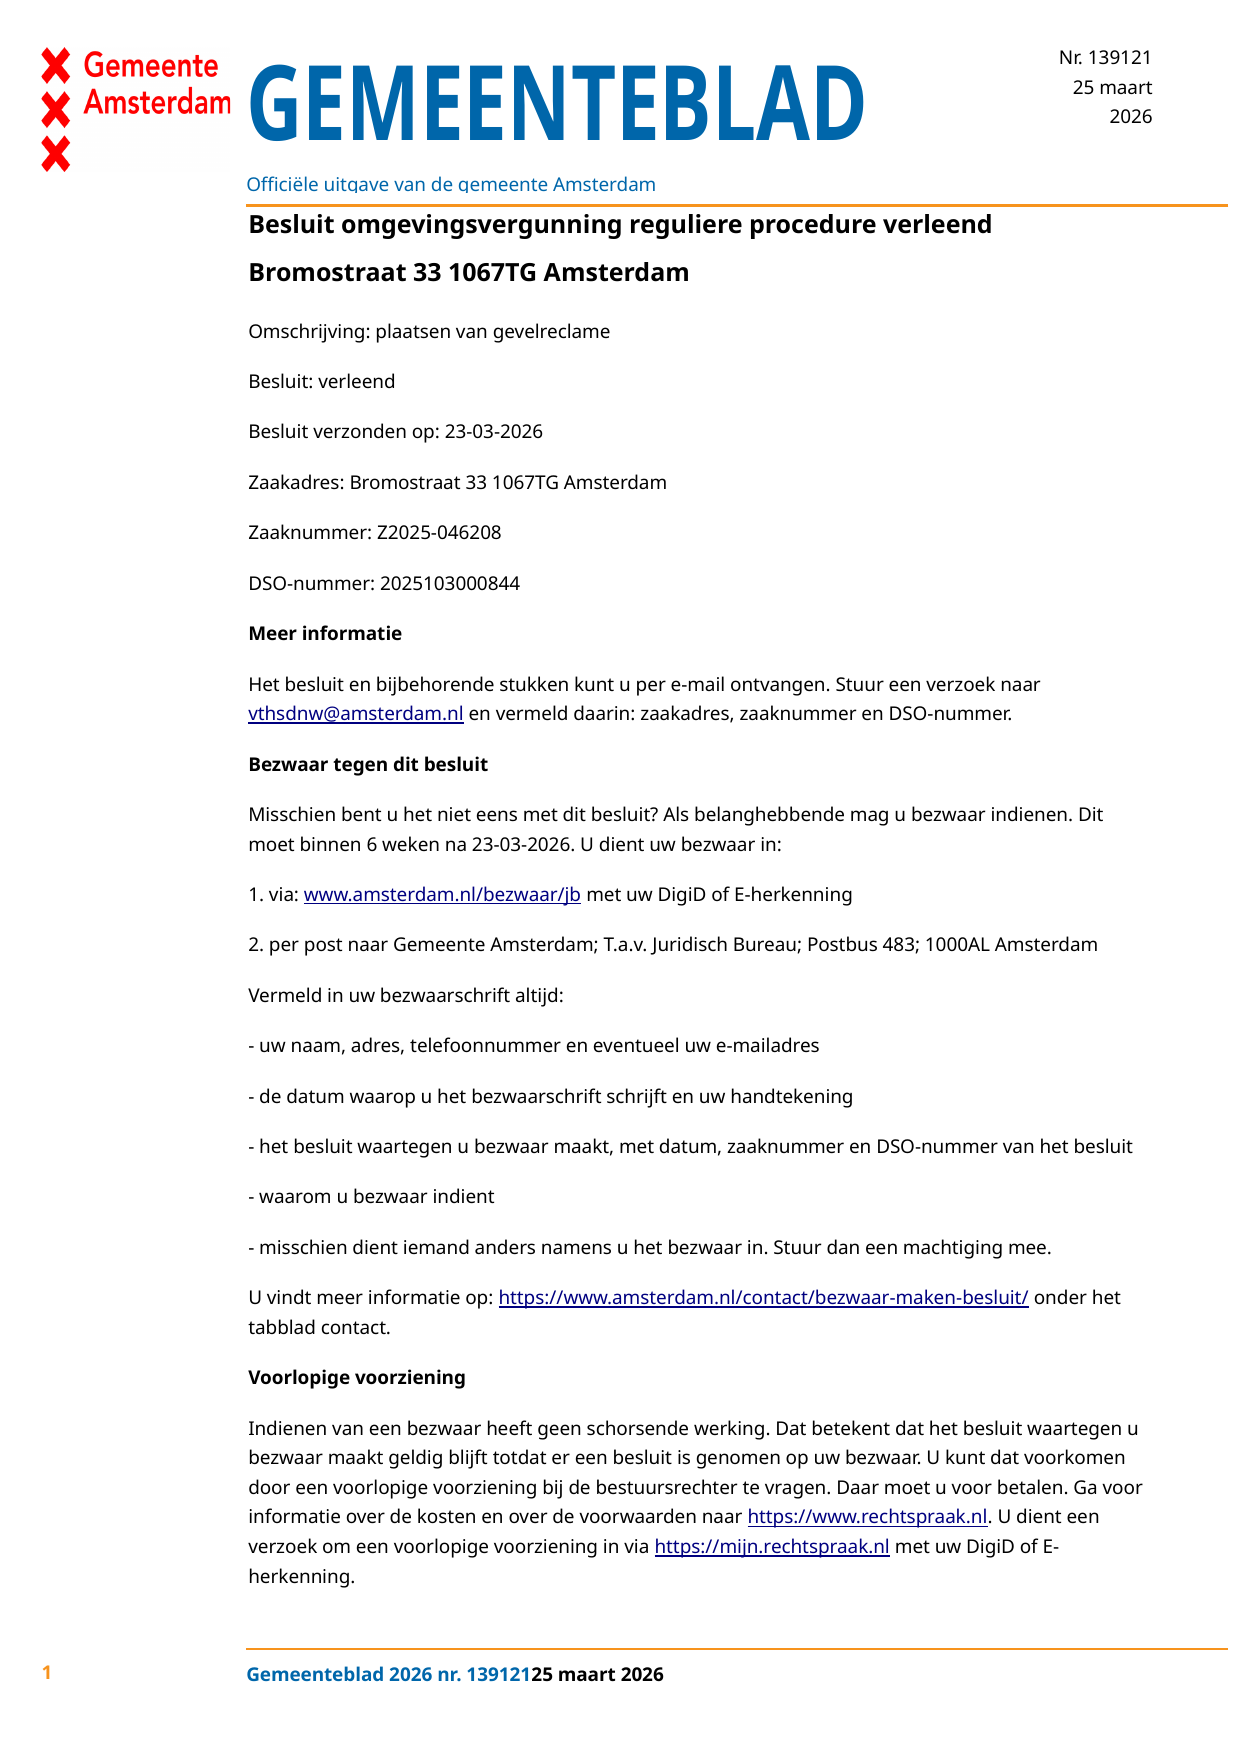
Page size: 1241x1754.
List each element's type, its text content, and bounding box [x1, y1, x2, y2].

text Zaakadres: Bromostraat 33 1067TG Amsterdam [248, 469, 1152, 495]
text - waarom u bezwaar indient [248, 1184, 1152, 1209]
text Het besluit en bijbehorende stukken kunt u per e-mail ontvangen. Stuur een verzoek naar vthsdnw@amsterdam.nl en vermeld daarin: zaakadres, zaaknummer en DSO-nummer. [248, 671, 1152, 726]
text Besluit omgevingsvergunning reguliere procedure verleend Bromostraat 33 1067TG Amsterdam [248, 207, 1152, 288]
text DSO-nummer: 2025103000844 [248, 570, 1152, 596]
text U vindt meer informatie op: https://www.amsterdam.nl/contact/bezwaar-maken-besluit/ onder het tabblad contact. [248, 1284, 1152, 1340]
text Meer informatie [248, 620, 1152, 646]
text Bezwaar tegen dit besluit [248, 751, 1152, 777]
text Omschrijving: plaatsen van gevelreclame [248, 318, 1152, 344]
text Vermeld in uw bezwaarschrift altijd: [248, 982, 1152, 1008]
text - uw naam, adres, telefoonnummer en eventueel uw e-mailadres [248, 1032, 1152, 1058]
text - de datum waarop u het bezwaarschrift schrijft en uw handtekening [248, 1083, 1152, 1109]
text Besluit verzonden op: 23-03-2026 [248, 419, 1152, 444]
text Voorlopige voorziening [248, 1364, 1152, 1390]
text - het besluit waartegen u bezwaar maakt, met datum, zaaknummer en DSO-nummer van het besluit [248, 1133, 1152, 1159]
text - misschien dient iemand anders namens u het bezwaar in. Stuur dan een machtiging mee. [248, 1234, 1152, 1260]
text Indienen van een bezwaar heeft geen schorsende werking. Dat betekent dat het besluit waartegen u bezwaar maakt geldig blijft totdat er een besluit is genomen op uw bezwaar. U kunt dat voorkomen door een voorlopige voorziening bij de bestuursrechter te vragen. Daar moet u voor betalen. Ga voor informatie over de kosten en over de voorwaarden naar https://www.rechtspraak.nl. U dient een verzoek om een voorlopige voorziening in via https://mijn.rechtspraak.nl met uw DigiD of E-herkenning. [248, 1415, 1152, 1589]
text Misschien bent u het niet eens met dit besluit? Als belanghebbende mag u bezwaar indienen. Dit moet binnen 6 weken na 23-03-2026. U dient uw bezwaar in: [248, 801, 1152, 857]
picture [41, 47, 231, 172]
text 2. per post naar Gemeente Amsterdam; T.a.v. Juridisch Bureau; Postbus 483; 1000AL Amsterdam [248, 932, 1152, 957]
text 1. via: www.amsterdam.nl/bezwaar/jb met uw DigiD of E-herkenning [248, 881, 1152, 907]
text Besluit: verleend [248, 368, 1152, 394]
text Zaaknummer: Z2025-046208 [248, 519, 1152, 545]
